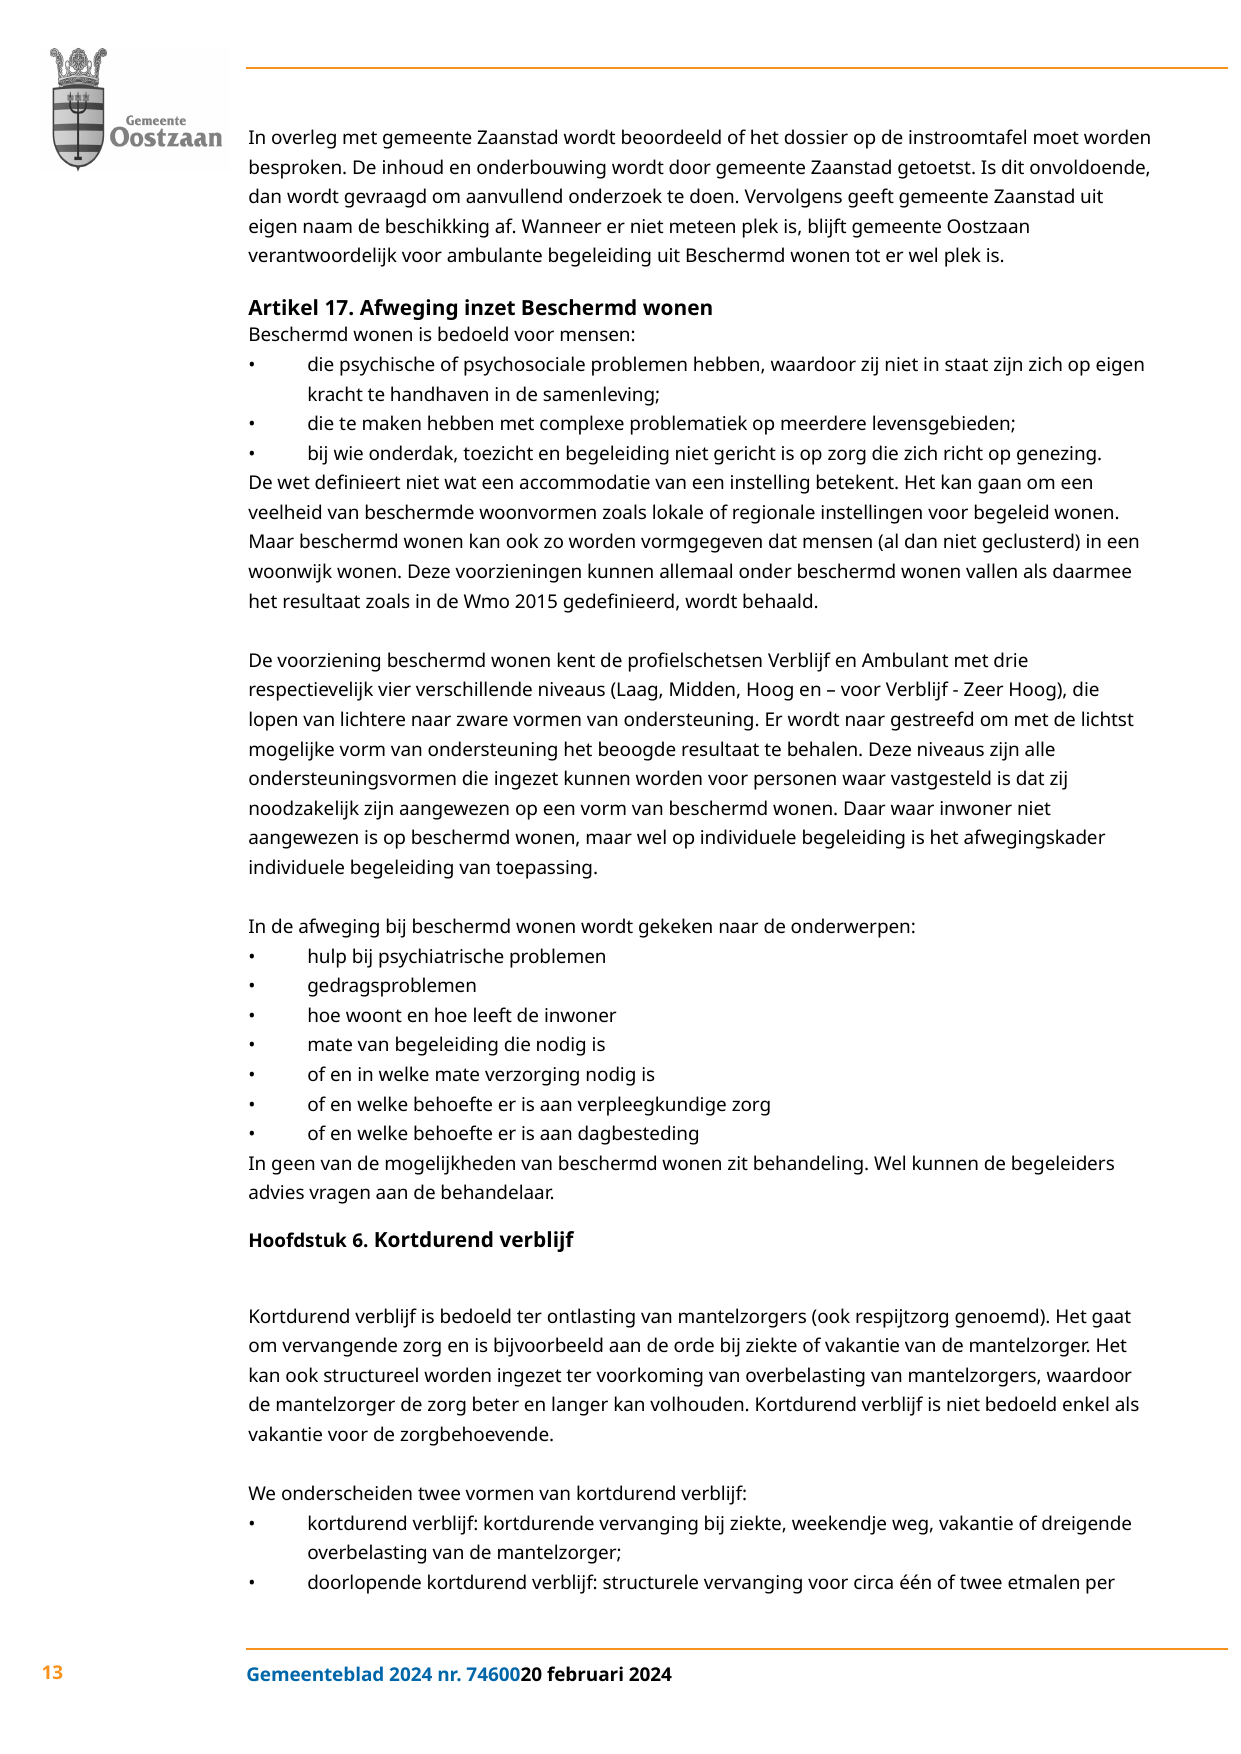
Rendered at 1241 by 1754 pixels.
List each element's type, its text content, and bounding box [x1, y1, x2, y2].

text De voorziening beschermd wonen kent de profielschetsen Verblijf en Ambulant met drie respectievelijk vier verschillende niveaus (Laag, Midden, Hoog en – voor Verblijf - Zeer Hoog), die lopen van lichtere naar zware vormen van ondersteuning. Er wordt naar gestreefd om met de lichtst mogelijke vorm van ondersteuning het beoogde resultaat te behalen. Deze niveaus zijn alle ondersteuningsvormen die ingezet kunnen worden voor personen waar vastgesteld is dat zij noodzakelijk zijn aangewezen op een vorm van beschermd wonen. Daar waar inwoner niet aangewezen is op beschermd wonen, maar wel op individuele begeleiding is het afwegingskader individuele begeleiding van toepassing. [248, 647, 1152, 880]
list die te maken hebben met complexe problematiek op meerdere levensgebieden; [248, 410, 1152, 436]
list hulp bij psychiatrische problemen [248, 943, 1152, 968]
list gedragsproblemen [248, 972, 1152, 998]
text De wet definieert niet wat een accommodatie van een instelling betekent. Het kan gaan om een veelheid van beschermde woonvormen zoals lokale of regionale instellingen voor begeleid wonen. Maar beschermd wonen kan ook zo worden vormgegeven dat mensen (al dan niet geclusterd) in een woonwijk wonen. Deze voorzieningen kunnen allemaal onder beschermd wonen vallen als daarmee het resultaat zoals in de Wmo 2015 gedefinieerd, wordt behaald. [248, 469, 1152, 613]
list of en welke behoefte er is aan dagbesteding [248, 1120, 1152, 1146]
list bij wie onderdak, toezicht en begeleiding niet gericht is op zorg die zich richt op genezing. [248, 440, 1152, 466]
text In geen van de mogelijkheden van beschermd wonen zit behandeling. Wel kunnen de begeleiders advies vragen aan de behandelaar. [248, 1150, 1152, 1205]
list hoe woont en hoe leeft de inwoner [248, 1002, 1152, 1028]
text Hoofdstuk 6. Kortdurend verblijf [248, 1225, 1152, 1253]
text Artikel 17. Afweging inzet Beschermd wonen [248, 293, 1152, 322]
list of en welke behoefte er is aan verpleegkundige zorg [248, 1091, 1152, 1116]
text We onderscheiden twee vormen van kortdurend verblijf: [248, 1480, 1152, 1506]
list die psychische of psychosociale problemen hebben, waardoor zij niet in staat zijn zich op eigen kracht te handhaven in de samenleving; [248, 351, 1152, 406]
text In de afweging bij beschermd wonen wordt gekeken naar de onderwerpen: [248, 913, 1152, 939]
list of en in welke mate verzorging nodig is [248, 1061, 1152, 1087]
text In overleg met gemeente Zaanstad wordt beoordeeld of het dossier op de instroomtafel moet worden besproken. De inhoud en onderbouwing wordt door gemeente Zaanstad getoetst. Is dit onvoldoende, dan wordt gevraagd om aanvullend onderzoek te doen. Vervolgens geeft gemeente Zaanstad uit eigen naam de beschikking af. Wanneer er niet meteen plek is, blijft gemeente Oostzaan verantwoordelijk voor ambulante begeleiding uit Beschermd wonen tot er wel plek is. [248, 124, 1152, 268]
text Kortdurend verblijf is bedoeld ter ontlasting van mantelzorgers (ook respijtzorg genoemd). Het gaat om vervangende zorg en is bijvoorbeeld aan de orde bij ziekte of vakantie van de mantelzorger. Het kan ook structureel worden ingezet ter voorkoming van overbelasting van mantelzorgers, waardoor de mantelzorger de zorg beter en langer kan volhouden. Kortdurend verblijf is niet bedoeld enkel als vakantie voor de zorgbehoevende. [248, 1303, 1152, 1447]
list doorlopende kortdurend verblijf: structurele vervanging voor circa één of twee etmalen per [248, 1569, 1152, 1595]
picture [41, 47, 231, 172]
list mate van begeleiding die nodig is [248, 1032, 1152, 1057]
list kortdurend verblijf: kortdurende vervanging bij ziekte, weekendje weg, vakantie of dreigende overbelasting van de mantelzorger; [248, 1510, 1152, 1565]
text Beschermd wonen is bedoeld voor mensen: [248, 322, 1152, 347]
